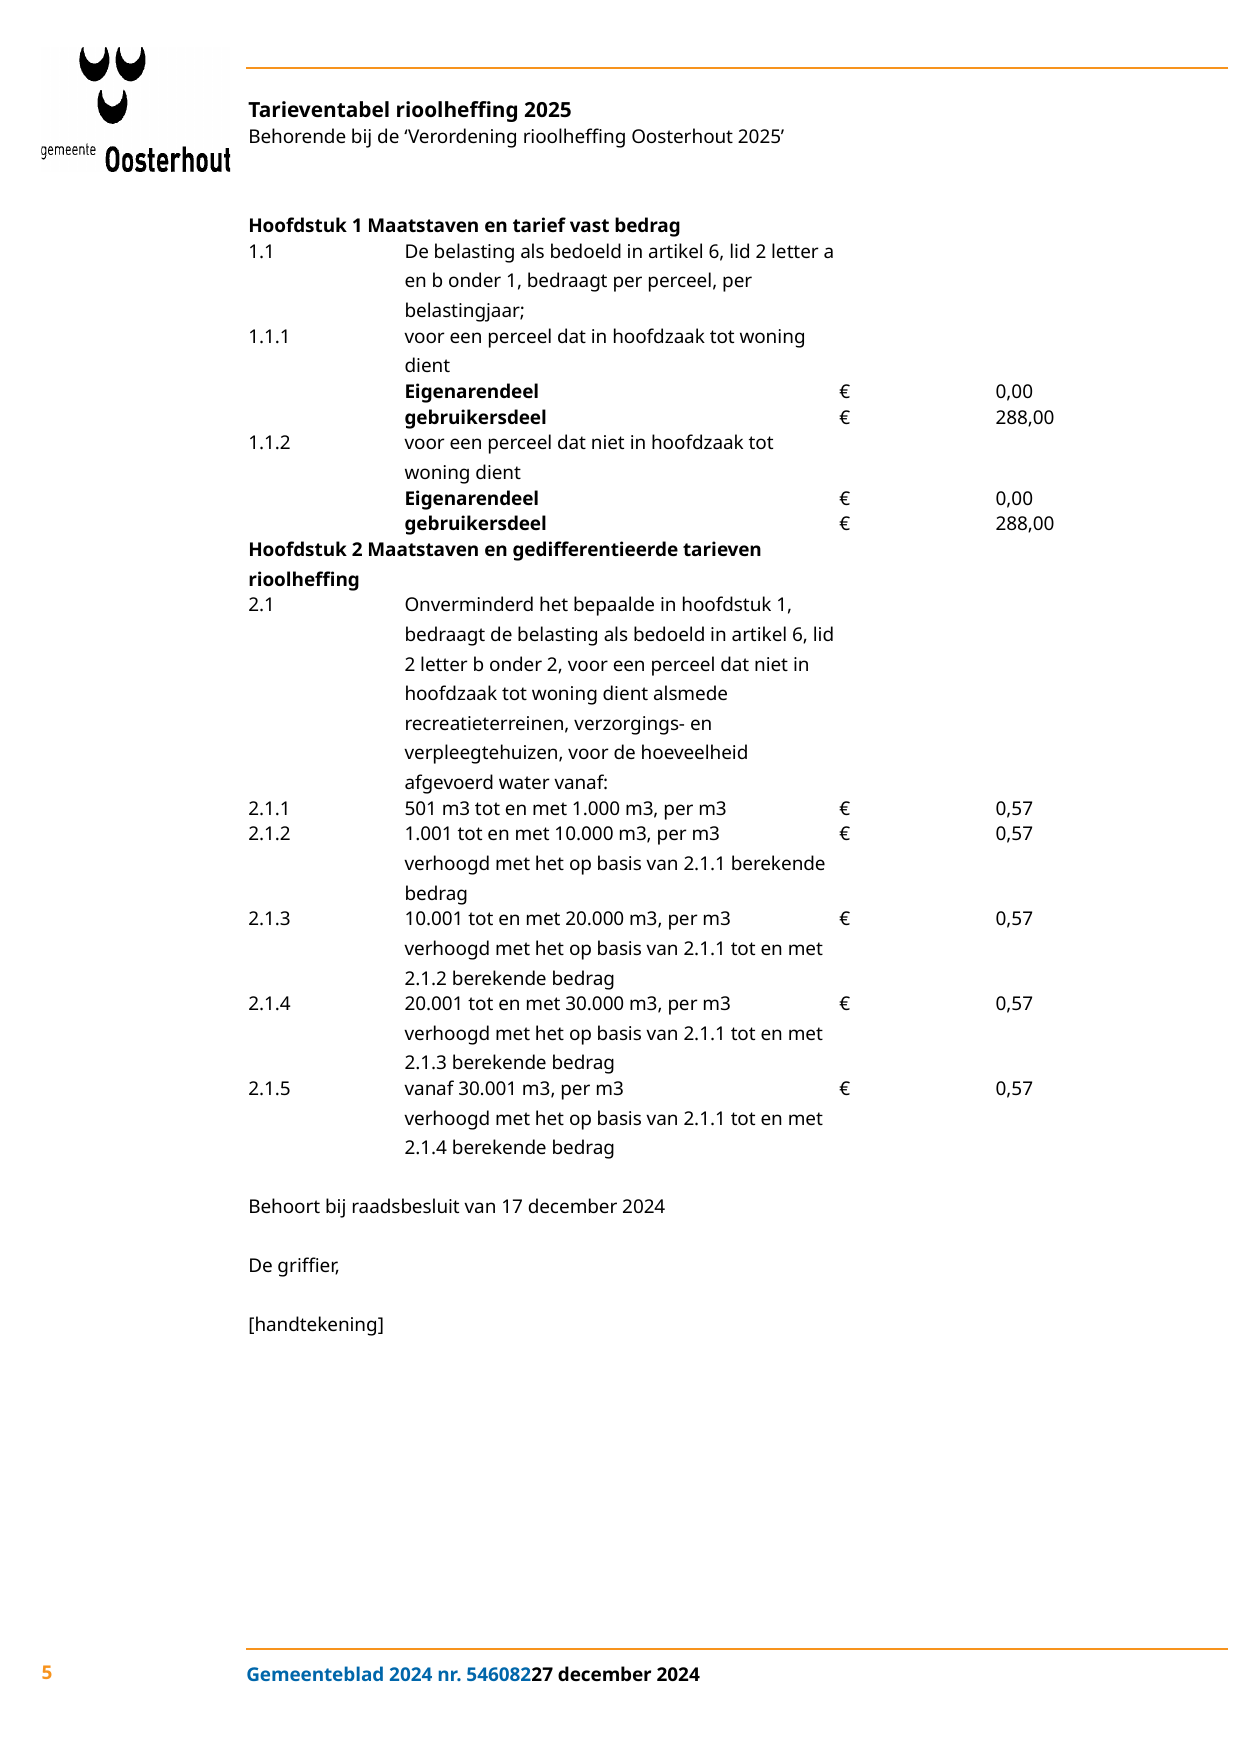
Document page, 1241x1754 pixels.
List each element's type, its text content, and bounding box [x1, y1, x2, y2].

table_cell € [839, 1075, 995, 1160]
table_cell € [839, 795, 995, 821]
table_cell 1.1 [248, 238, 404, 323]
table_cell [995, 238, 1152, 323]
text Tarieventabel rioolheffing 2025 [248, 95, 1152, 123]
table_cell [248, 378, 404, 404]
table_cell [248, 511, 404, 536]
table_cell Hoofdstuk 2 Maatstaven en gedifferentieerde tarieven rioolheffing [248, 536, 839, 592]
table_cell € [839, 906, 995, 990]
table_cell 2.1.1 [248, 795, 404, 821]
table_cell Eigenarendeel [404, 378, 839, 404]
table_cell 0,57 [995, 990, 1152, 1075]
table_cell [839, 238, 995, 323]
table_cell 0,00 [995, 485, 1152, 511]
table_cell € [839, 404, 995, 429]
table_cell gebruikersdeel [404, 404, 839, 429]
table_cell 20.001 tot en met 30.000 m3, per m3 verhoogd met het op basis van 2.1.1 tot en met 2.1.3 berekende bedrag [404, 990, 839, 1075]
table_cell voor een perceel dat niet in hoofdzaak tot woning dient [404, 430, 839, 485]
table_cell Onverminderd het bepaalde in hoofdstuk 1, bedraagt de belasting als bedoeld in artikel 6, lid 2 letter b onder 2, voor een perceel dat niet in hoofdzaak tot woning dient alsmede recreatieterreinen, verzorgings- en verpleegtehuizen, voor de hoeveelheid afgevoerd water vanaf: [404, 592, 839, 795]
table_header [995, 212, 1152, 238]
table_cell [839, 430, 995, 485]
table_cell 1.1.2 [248, 430, 404, 485]
text Behorende bij de ‘Verordening rioolheffing Oosterhout 2025’ [248, 123, 1152, 149]
table_cell 0,57 [995, 1075, 1152, 1160]
table_cell 2.1.3 [248, 906, 404, 990]
table_header [839, 212, 995, 238]
table_header Hoofdstuk 1 Maatstaven en tarief vast bedrag [248, 212, 839, 238]
table_cell [839, 592, 995, 795]
table_cell [995, 592, 1152, 795]
table_cell 0,57 [995, 906, 1152, 990]
text [handtekening] [248, 1311, 1152, 1337]
table_cell [995, 536, 1152, 592]
table_cell 2.1.2 [248, 821, 404, 906]
table_cell € [839, 378, 995, 404]
text De griffier, [248, 1252, 1152, 1278]
table_cell 1.001 tot en met 10.000 m3, per m3 verhoogd met het op basis van 2.1.1 berekende bedrag [404, 821, 839, 906]
table_cell € [839, 511, 995, 536]
table_cell 2.1.5 [248, 1075, 404, 1160]
table_cell 501 m3 tot en met 1.000 m3, per m3 [404, 795, 839, 821]
table_cell 1.1.1 [248, 323, 404, 378]
table_cell [995, 430, 1152, 485]
table_cell 10.001 tot en met 20.000 m3, per m3 verhoogd met het op basis van 2.1.1 tot en met 2.1.2 berekende bedrag [404, 906, 839, 990]
text Behoort bij raadsbesluit van 17 december 2024 [248, 1193, 1152, 1219]
table_cell [839, 323, 995, 378]
table_cell De belasting als bedoeld in artikel 6, lid 2 letter a en b onder 1, bedraagt per perceel, per belastingjaar; [404, 238, 839, 323]
table_cell 0,57 [995, 795, 1152, 821]
table_cell 288,00 [995, 511, 1152, 536]
table_cell Eigenarendeel [404, 485, 839, 511]
table_cell 2.1.4 [248, 990, 404, 1075]
table_cell € [839, 990, 995, 1075]
table_cell 0,00 [995, 378, 1152, 404]
table_cell vanaf 30.001 m3, per m3 verhoogd met het op basis van 2.1.1 tot en met 2.1.4 berekende bedrag [404, 1075, 839, 1160]
table_cell € [839, 821, 995, 906]
table_cell 2.1 [248, 592, 404, 795]
table_cell € [839, 485, 995, 511]
picture [41, 47, 231, 172]
table_cell [995, 323, 1152, 378]
table_cell 0,57 [995, 821, 1152, 906]
table_cell [839, 536, 995, 592]
table_cell 288,00 [995, 404, 1152, 429]
table_cell [248, 404, 404, 429]
table_cell voor een perceel dat in hoofdzaak tot woning dient [404, 323, 839, 378]
table_cell gebruikersdeel [404, 511, 839, 536]
table_cell [248, 485, 404, 511]
